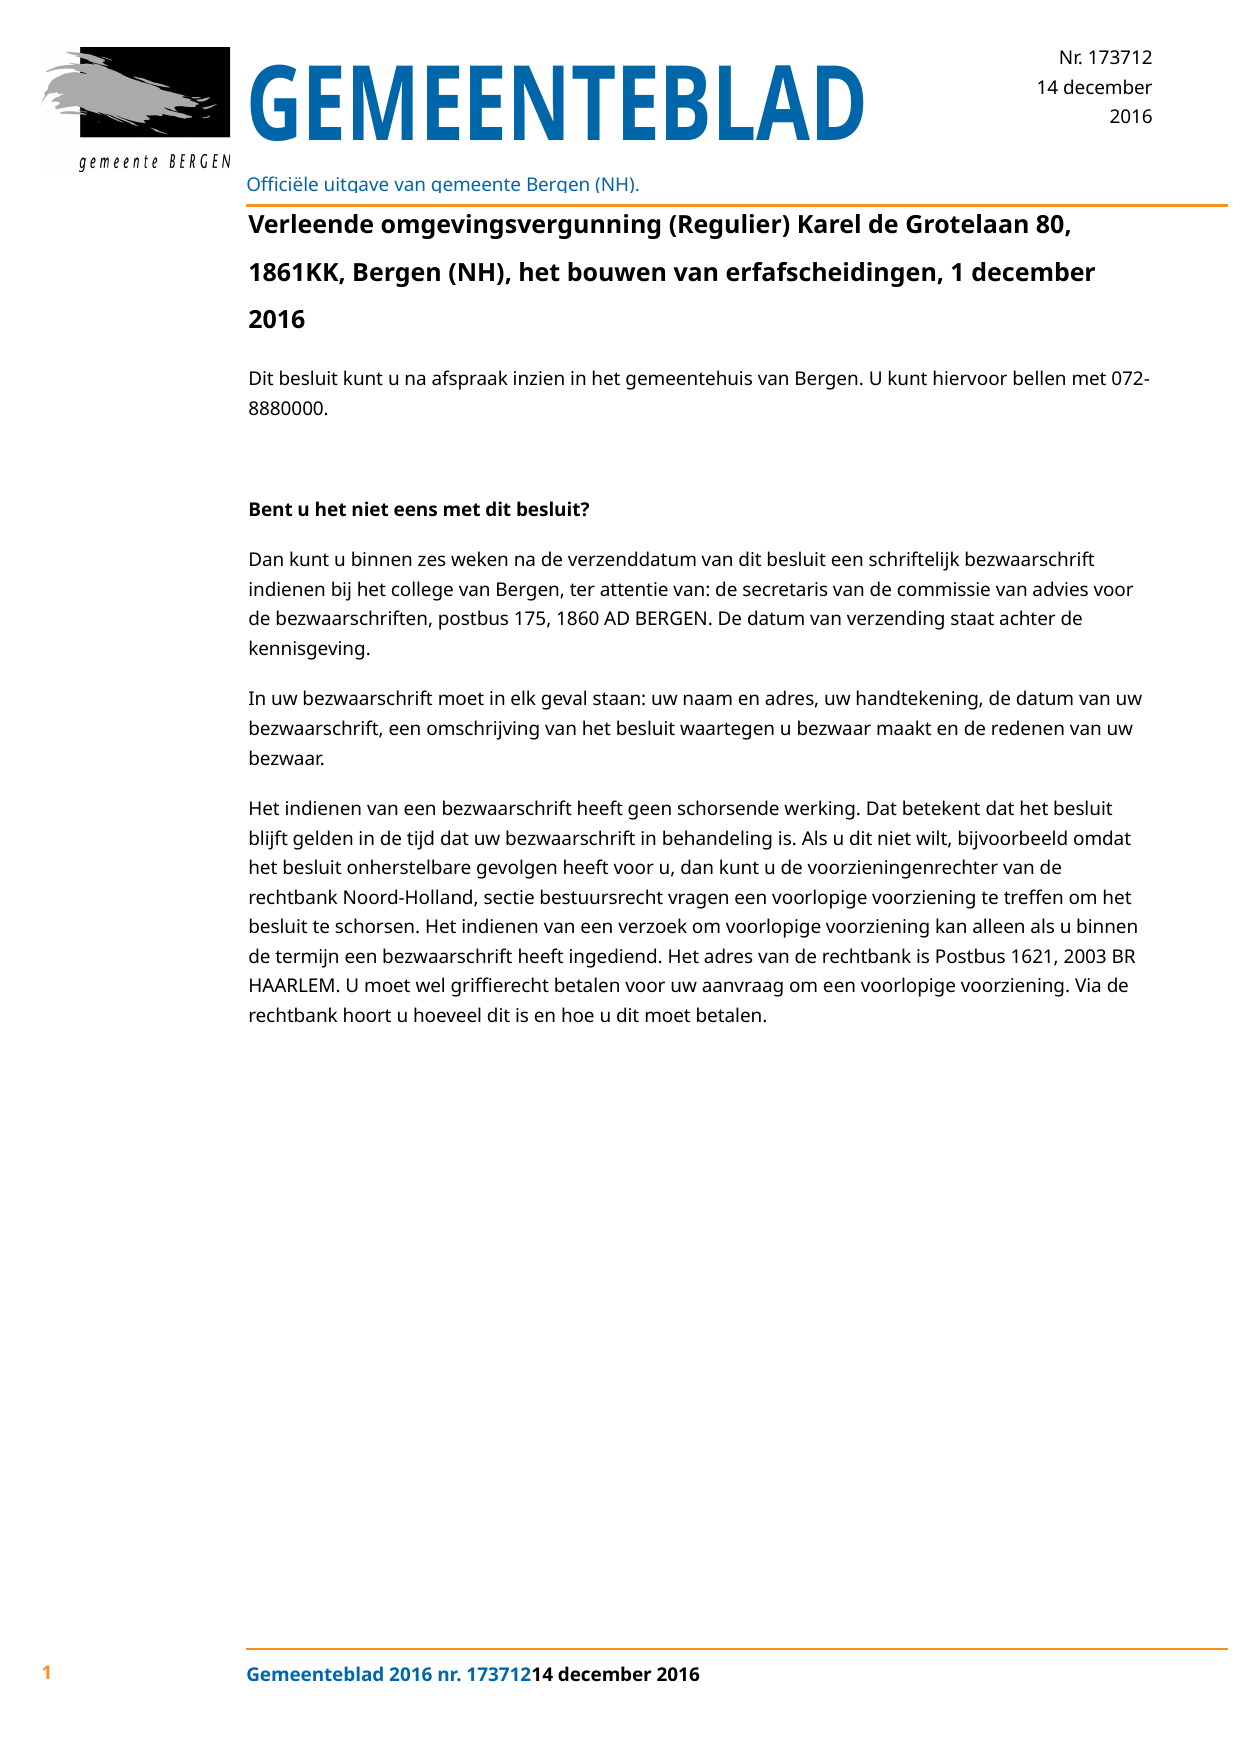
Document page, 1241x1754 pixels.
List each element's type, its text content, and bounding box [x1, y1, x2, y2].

text Dit besluit kunt u na afspraak inzien in het gemeentehuis van Bergen. U kunt hiervoor bellen met 072-8880000. [248, 366, 1152, 421]
text In uw bezwaarschrift moet in elk geval staan: uw naam en adres, uw handtekening, de datum van uw bezwaarschrift, een omschrijving van het besluit waartegen u bezwaar maakt en de redenen van uw bezwaar. [248, 686, 1152, 770]
text Het indienen van een bezwaarschrift heeft geen schorsende werking. Dat betekent dat het besluit blijft gelden in de tijd dat uw bezwaarschrift in behandeling is. Als u dit niet wilt, bijvoorbeeld omdat het besluit onherstelbare gevolgen heeft voor u, dan kunt u de voorzieningenrechter van de rechtbank Noord-Holland, sectie bestuursrecht vragen een voorlopige voorziening te treffen om het besluit te schorsen. Het indienen van een verzoek om voorlopige voorziening kan alleen als u binnen de termijn een bezwaarschrift heeft ingediend. Het adres van de rechtbank is Postbus 1621, 2003 BR HAARLEM. U moet wel griffierecht betalen voor uw aanvraag om een voorlopige voorziening. Via de rechtbank hoort u hoeveel dit is en hoe u dit moet betalen. [248, 795, 1152, 1028]
picture [41, 47, 231, 172]
text Verleende omgevingsvergunning (Regulier) Karel de Grotelaan 80, 1861KK, Bergen (NH), het bouwen van erfafscheidingen, 1 december 2016 [248, 207, 1152, 336]
text Dan kunt u binnen zes weken na de verzenddatum van dit besluit een schriftelijk bezwaarschrift indienen bij het college van Bergen, ter attentie van: de secretaris van de commissie van advies voor de bezwaarschriften, postbus 175, 1860 AD BERGEN. De datum van verzending staat achter de kennisgeving. [248, 546, 1152, 661]
text Bent u het niet eens met dit besluit? [248, 496, 1152, 522]
